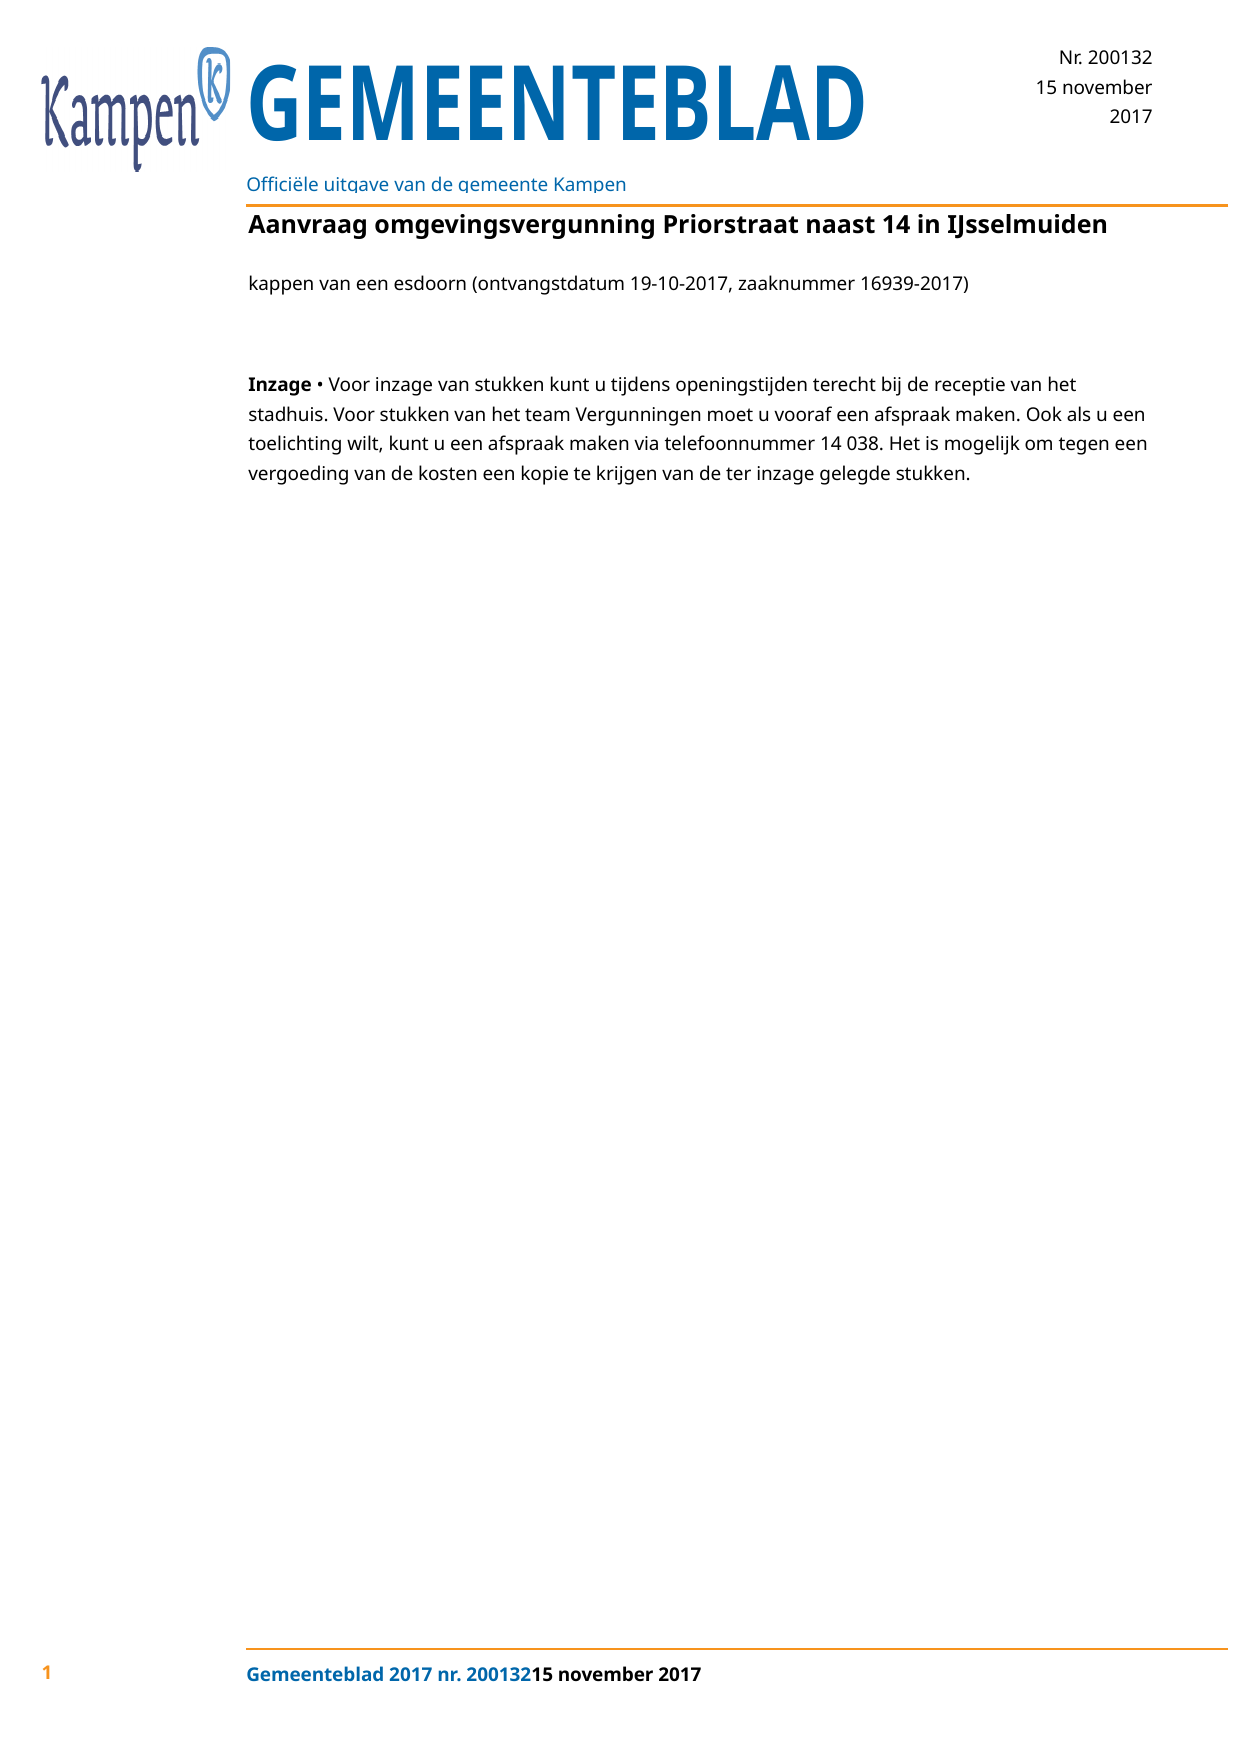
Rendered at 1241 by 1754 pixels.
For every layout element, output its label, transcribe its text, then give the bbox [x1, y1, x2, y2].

text kappen van een esdoorn (ontvangstdatum 19-10-2017, zaaknummer 16939-2017) [248, 270, 1152, 296]
text Aanvraag omgevingsvergunning Priorstraat naast 14 in IJsselmuiden [248, 207, 1152, 241]
text Inzage • Voor inzage van stukken kunt u tijdens openingstijden terecht bij de receptie van het stadhuis. Voor stukken van het team Vergunningen moet u vooraf een afspraak maken. Ook als u een toelichting wilt, kunt u een afspraak maken via telefoonnummer 14 038. Het is mogelijk om tegen een vergoeding van de kosten een kopie te krijgen van de ter inzage gelegde stukken. [248, 371, 1152, 486]
picture [41, 47, 231, 172]
